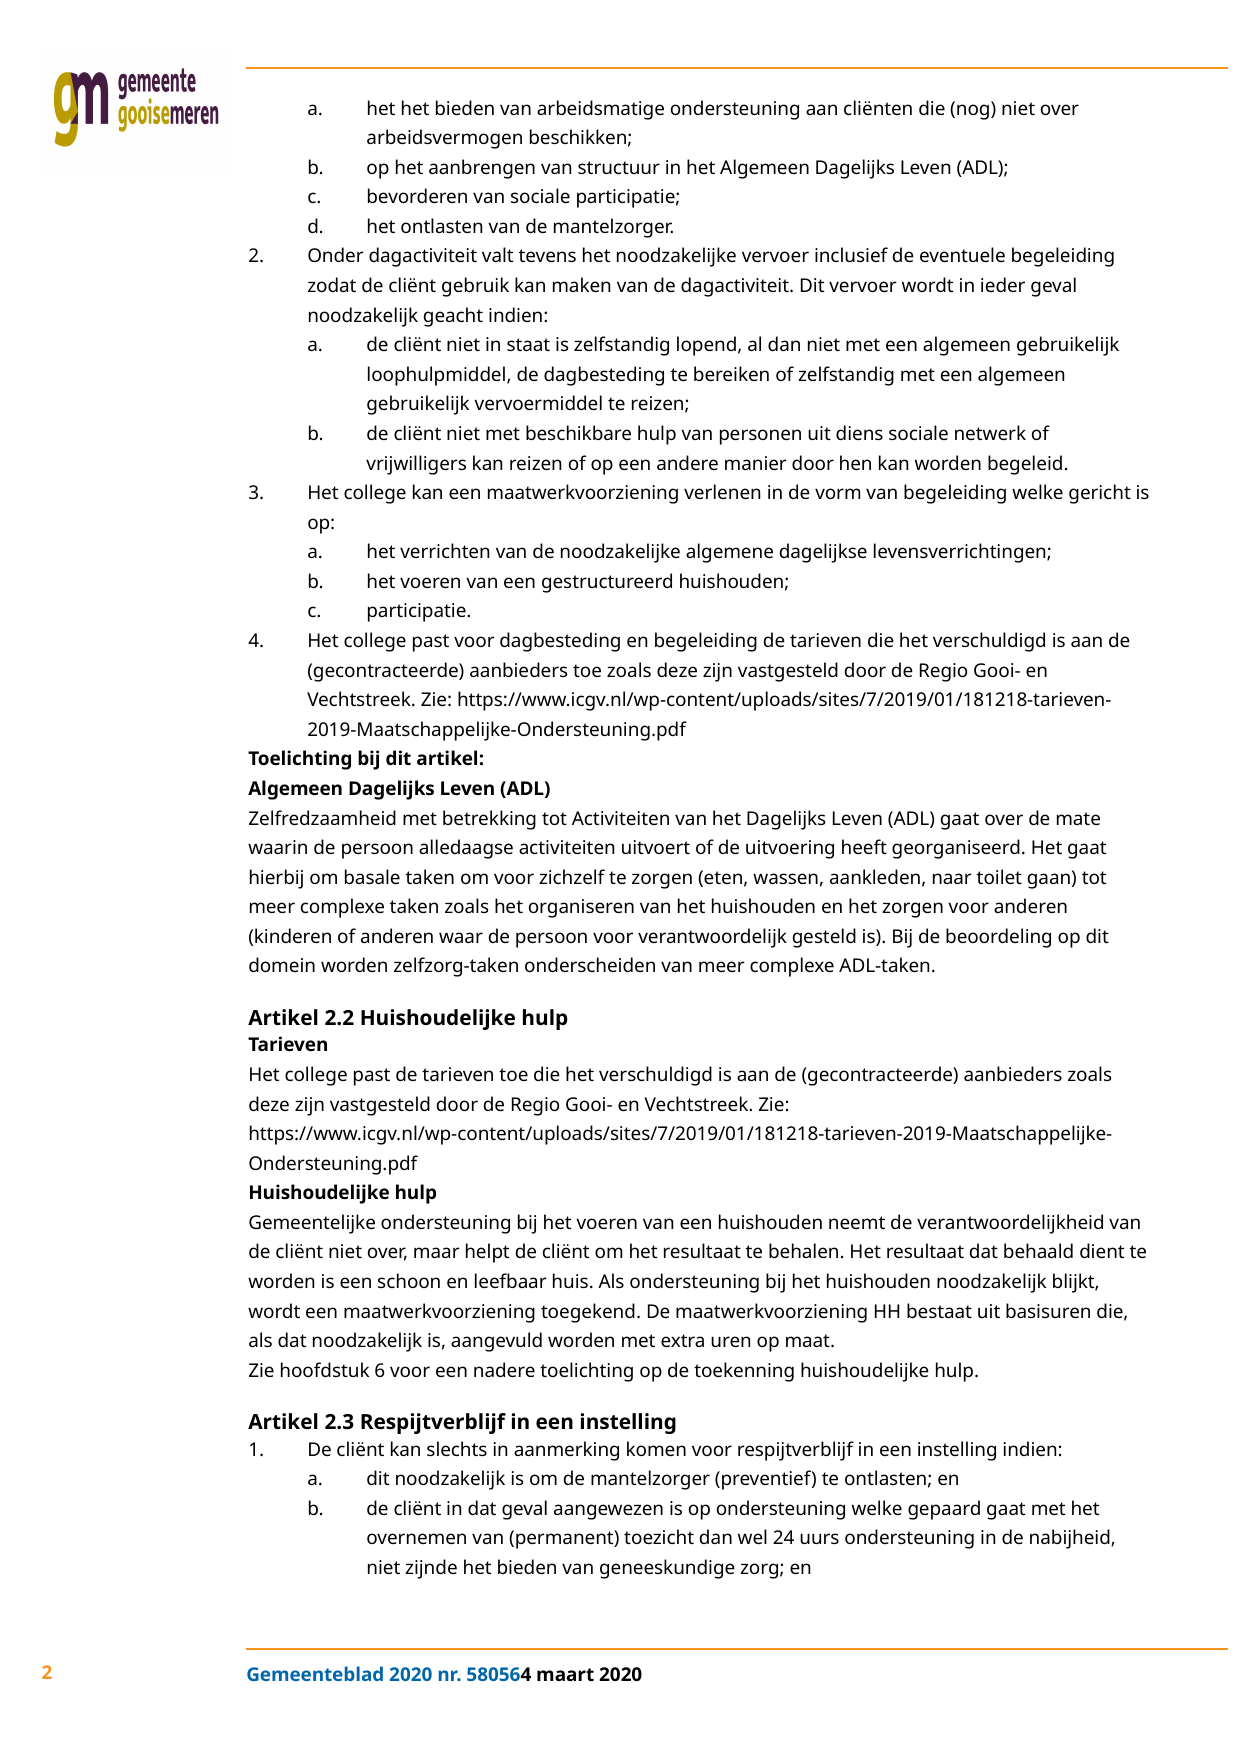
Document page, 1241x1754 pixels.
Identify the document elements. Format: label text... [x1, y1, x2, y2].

list Onder dagactiviteit valt tevens het noodzakelijke vervoer inclusief de eventuele begeleiding zodat de cliënt gebruik kan maken van de dagactiviteit. Dit vervoer wordt in ieder geval noodzakelijk geacht indien: [248, 243, 1152, 328]
text Zie hoofdstuk 6 voor een nadere toelichting op de toekenning huishoudelijke hulp. [248, 1357, 1152, 1383]
list de cliënt in dat geval aangewezen is op ondersteuning welke gepaard gaat met het overnemen van (permanent) toezicht dan wel 24 uurs ondersteuning in de nabijheid, niet zijnde het bieden van geneeskundige zorg; en [307, 1495, 1152, 1580]
list Het college past voor dagbesteding en begeleiding de tarieven die het verschuldigd is aan de (gecontracteerde) aanbieders toe zoals deze zijn vastgesteld door de Regio Gooi- en Vechtstreek. Zie: https://www.icgv.nl/wp-content/uploads/sites/7/2019/01/181218-tarieven-2019-Maatschappelijke-Ondersteuning.pdf [248, 627, 1152, 742]
list de cliënt niet met beschikbare hulp van personen uit diens sociale netwerk of vrijwilligers kan reizen of op een andere manier door hen kan worden begeleid. [307, 420, 1152, 476]
picture [41, 47, 231, 172]
list participatie. [307, 598, 1152, 623]
text Algemeen Dagelijks Leven (ADL) [248, 775, 1152, 801]
list De cliënt kan slechts in aanmerking komen voor respijtverblijf in een instelling indien: [248, 1436, 1152, 1462]
list het het bieden van arbeidsmatige ondersteuning aan cliënten die (nog) niet over arbeidsvermogen beschikken; [307, 95, 1152, 150]
text Toelichting bij dit artikel: [248, 746, 1152, 771]
list de cliënt niet in staat is zelfstandig lopend, al dan niet met een algemeen gebruikelijk loophulpmiddel, de dagbesteding te bereiken of zelfstandig met een algemeen gebruikelijk vervoermiddel te reizen; [307, 331, 1152, 416]
text Artikel 2.3 Respijtverblijf in een instelling [248, 1407, 1152, 1436]
list het ontlasten van de mantelzorger. [307, 213, 1152, 239]
list het verrichten van de noodzakelijke algemene dagelijkse levensverrichtingen; [307, 538, 1152, 564]
text Huishoudelijke hulp [248, 1179, 1152, 1205]
text Zelfredzaamheid met betrekking tot Activiteiten van het Dagelijks Leven (ADL) gaat over de mate waarin de persoon alledaagse activiteiten uitvoert of de uitvoering heeft georganiseerd. Het gaat hierbij om basale taken om voor zichzelf te zorgen (eten, wassen, aankleden, naar toilet gaan) tot meer complexe taken zoals het organiseren van het huishouden en het zorgen voor anderen (kinderen of anderen waar de persoon voor verantwoordelijk gesteld is). Bij de beoordeling op dit domein worden zelfzorg-taken onderscheiden van meer complexe ADL-taken. [248, 805, 1152, 978]
text Gemeentelijke ondersteuning bij het voeren van een huishouden neemt de verantwoordelijkheid van de cliënt niet over, maar helpt de cliënt om het resultaat te behalen. Het resultaat dat behaald dient te worden is een schoon en leefbaar huis. Als ondersteuning bij het huishouden noodzakelijk blijkt, wordt een maatwerkvoorziening toegekend. De maatwerkvoorziening HH bestaat uit basisuren die, als dat noodzakelijk is, aangevuld worden met extra uren op maat. [248, 1209, 1152, 1353]
text Het college past de tarieven toe die het verschuldigd is aan de (gecontracteerde) aanbieders zoals deze zijn vastgesteld door de Regio Gooi- en Vechtstreek. Zie: https://www.icgv.nl/wp-content/uploads/sites/7/2019/01/181218-tarieven-2019-Maatschappelijke-Ondersteuning.pdf [248, 1061, 1152, 1176]
list het voeren van een gestructureerd huishouden; [307, 568, 1152, 594]
list dit noodzakelijk is om de mantelzorger (preventief) te ontlasten; en [307, 1465, 1152, 1491]
list bevorderen van sociale participatie; [307, 183, 1152, 209]
text Tarieven [248, 1032, 1152, 1057]
text Artikel 2.2 Huishoudelijke hulp [248, 1003, 1152, 1032]
list op het aanbrengen van structuur in het Algemeen Dagelijks Leven (ADL); [307, 154, 1152, 180]
list Het college kan een maatwerkvoorziening verlenen in de vorm van begeleiding welke gericht is op: [248, 479, 1152, 535]
